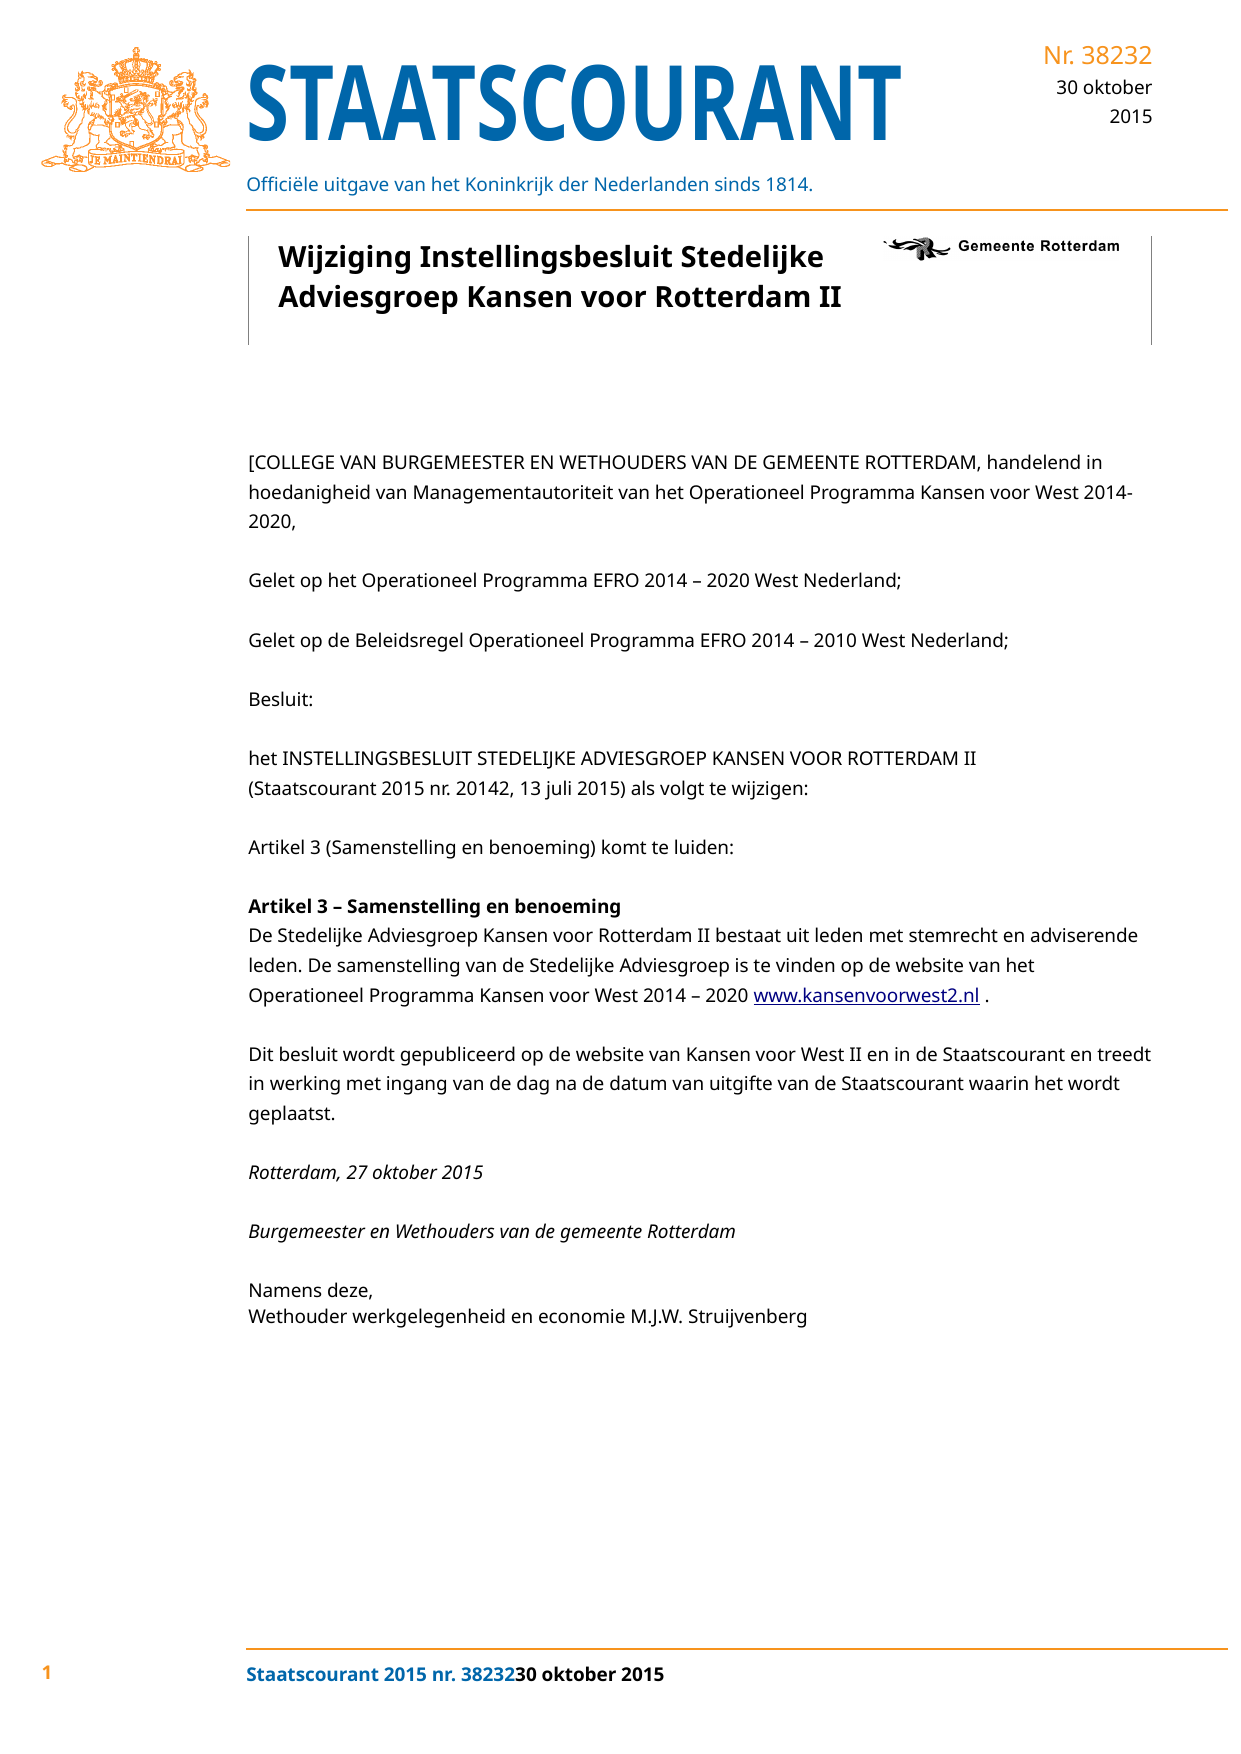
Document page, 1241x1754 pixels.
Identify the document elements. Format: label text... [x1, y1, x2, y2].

text Rotterdam, 27 oktober 2015 [248, 1159, 1152, 1185]
table_header [850, 236, 1151, 345]
text Namens deze, [248, 1278, 1152, 1303]
text Gelet op de Beleidsregel Operationeel Programma EFRO 2014 – 2010 West Nederland; [248, 627, 1152, 652]
table_header Wijziging Instellingsbesluit Stedelijke Adviesgroep Kansen voor Rotterdam II [249, 236, 850, 345]
text De Stedelijke Adviesgroep Kansen voor Rotterdam II bestaat uit leden met stemrecht en adviserende leden. De samenstelling van de Stedelijke Adviesgroep is te vinden op de website van het Operationeel Programma Kansen voor West 2014 – 2020 www.kansenvoorwest2.nl . [248, 923, 1152, 1007]
text Wethouder werkgelegenheid en economie M.J.W. Struijvenberg [248, 1303, 1152, 1329]
text Besluit: [248, 686, 1152, 712]
text Artikel 3 – Samenstelling en benoeming [248, 893, 1152, 919]
picture [41, 47, 231, 172]
text Artikel 3 (Samenstelling en benoeming) komt te luiden: [248, 834, 1152, 859]
picture [882, 236, 1119, 261]
text (Staatscourant 2015 nr. 20142, 13 juli 2015) als volgt te wijzigen: [248, 775, 1152, 800]
text Dit besluit wordt gepubliceerd op de website van Kansen voor West II en in de Staatscourant en treedt in werking met ingang van de dag na de datum van uitgifte van de Staatscourant waarin het wordt geplaatst. [248, 1041, 1152, 1126]
text [COLLEGE VAN BURGEMEESTER EN WETHOUDERS VAN DE GEMEENTE ROTTERDAM, handelend in hoedanigheid van Managementautoriteit van het Operationeel Programma Kansen voor West 2014-2020, [248, 449, 1152, 534]
text Burgemeester en Wethouders van de gemeente Rotterdam [248, 1218, 1152, 1244]
text het INSTELLINGSBESLUIT STEDELIJKE ADVIESGROEP KANSEN VOOR ROTTERDAM II [248, 745, 1152, 771]
text Gelet op het Operationeel Programma EFRO 2014 – 2020 West Nederland; [248, 568, 1152, 593]
